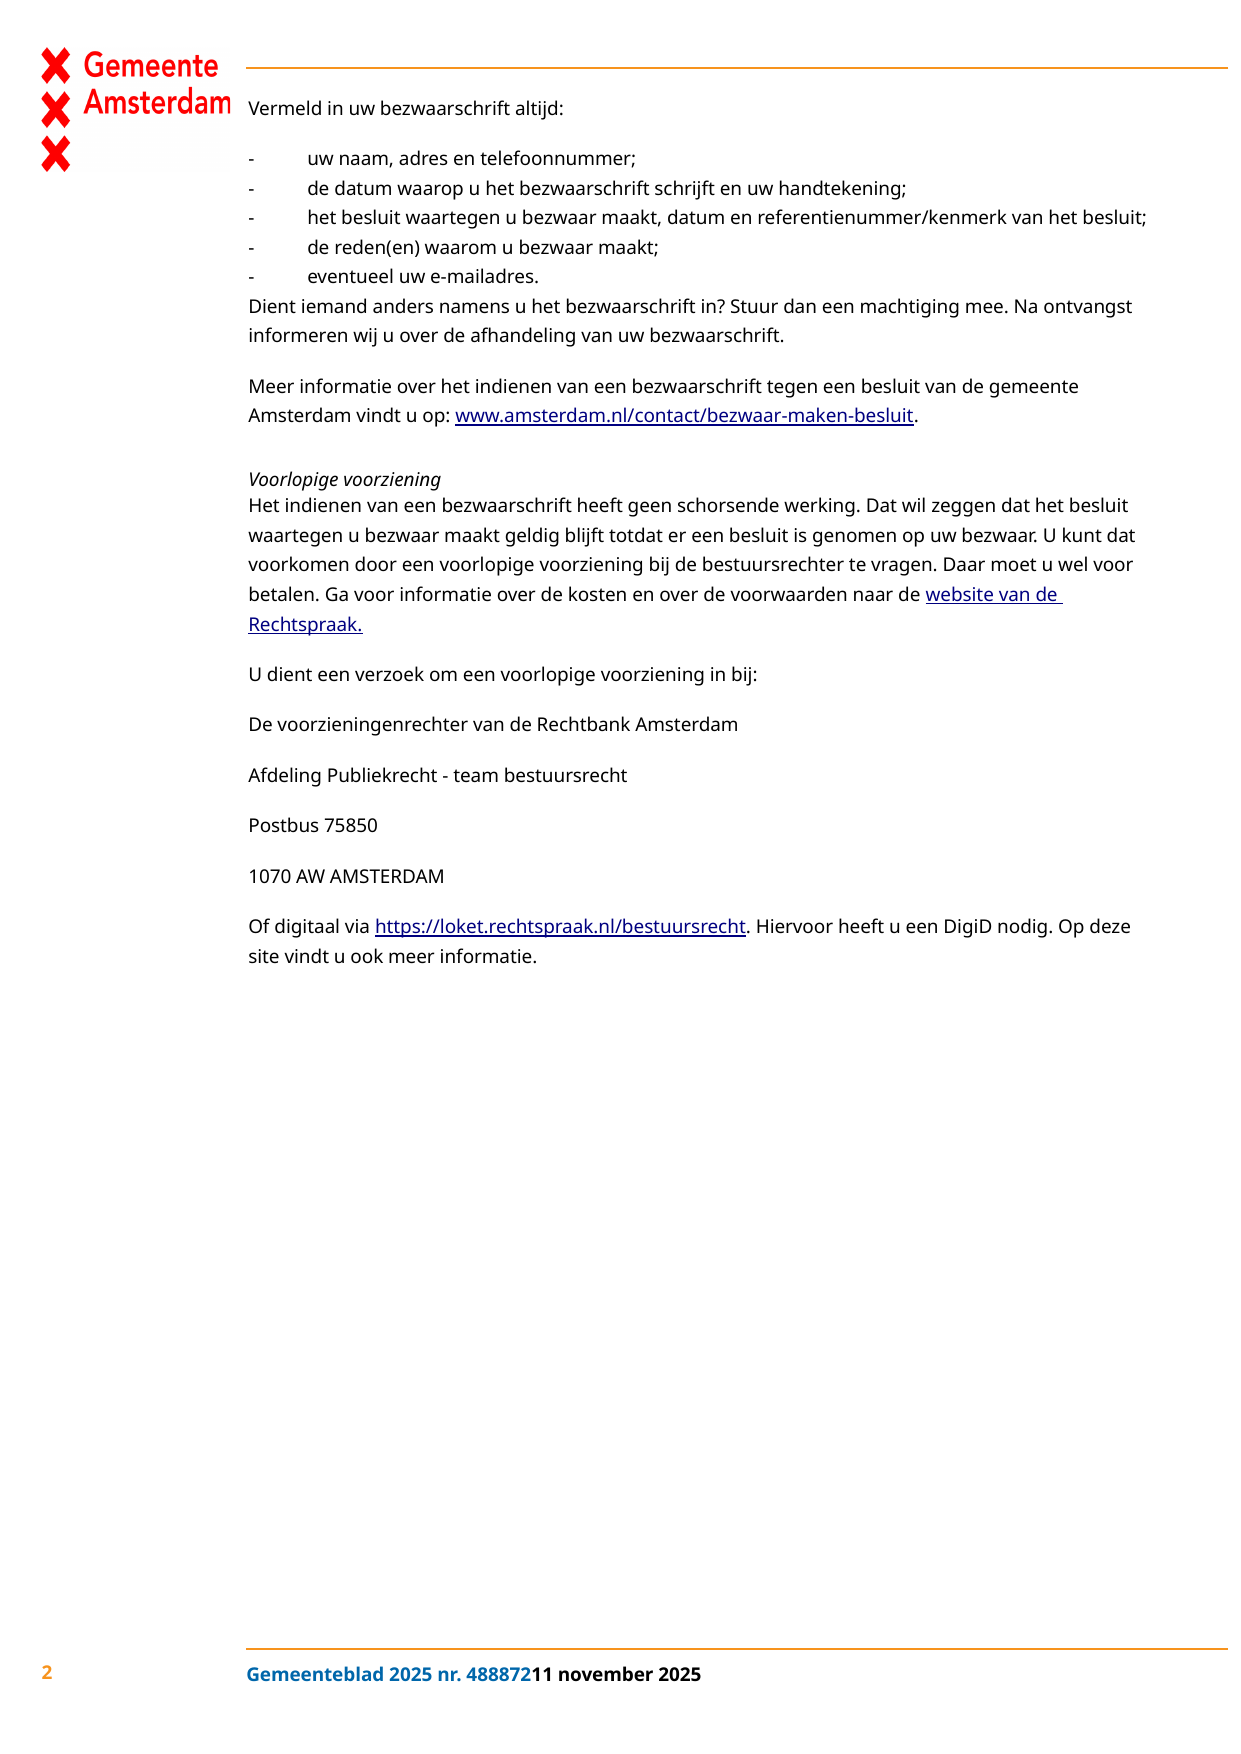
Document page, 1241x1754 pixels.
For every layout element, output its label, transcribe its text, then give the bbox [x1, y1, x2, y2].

list de datum waarop u het bezwaarschrift schrijft en uw handtekening; [248, 175, 1152, 201]
text Voorlopige voorziening [248, 467, 1152, 492]
text Meer informatie over het indienen van een bezwaarschrift tegen een besluit van de gemeente Amsterdam vindt u op: www.amsterdam.nl/contact/bezwaar-maken-besluit. [248, 373, 1152, 428]
list de reden(en) waarom u bezwaar maakt; [248, 234, 1152, 260]
text Het indienen van een bezwaarschrift heeft geen schorsende werking. Dat wil zeggen dat het besluit waartegen u bezwaar maakt geldig blijft totdat er een besluit is genomen op uw bezwaar. U kunt dat voorkomen door een voorlopige voorziening bij de bestuursrechter te vragen. Daar moet u wel voor betalen. Ga voor informatie over de kosten en over de voorwaarden naar de website van de Rechtspraak. [248, 492, 1152, 636]
list uw naam, adres en telefoonnummer; [248, 145, 1152, 171]
text De voorzieningenrechter van de Rechtbank Amsterdam [248, 712, 1152, 737]
text Vermeld in uw bezwaarschrift altijd: [248, 95, 1152, 121]
list eventueel uw e-mailadres. [248, 263, 1152, 289]
text U dient een verzoek om een voorlopige voorziening in bij: [248, 661, 1152, 687]
text Dient iemand anders namens u het bezwaarschrift in? Stuur dan een machtiging mee. Na ontvangst informeren wij u over de afhandeling van uw bezwaarschrift. [248, 293, 1152, 348]
text Postbus 75850 [248, 812, 1152, 838]
text Of digitaal via https://loket.rechtspraak.nl/bestuursrecht. Hiervoor heeft u een DigiD nodig. Op deze site vindt u ook meer informatie. [248, 913, 1152, 968]
picture [41, 47, 231, 172]
text Afdeling Publiekrecht - team bestuursrecht [248, 762, 1152, 788]
list het besluit waartegen u bezwaar maakt, datum en referentienummer/kenmerk van het besluit; [248, 204, 1152, 230]
text 1070 AW AMSTERDAM [248, 863, 1152, 888]
